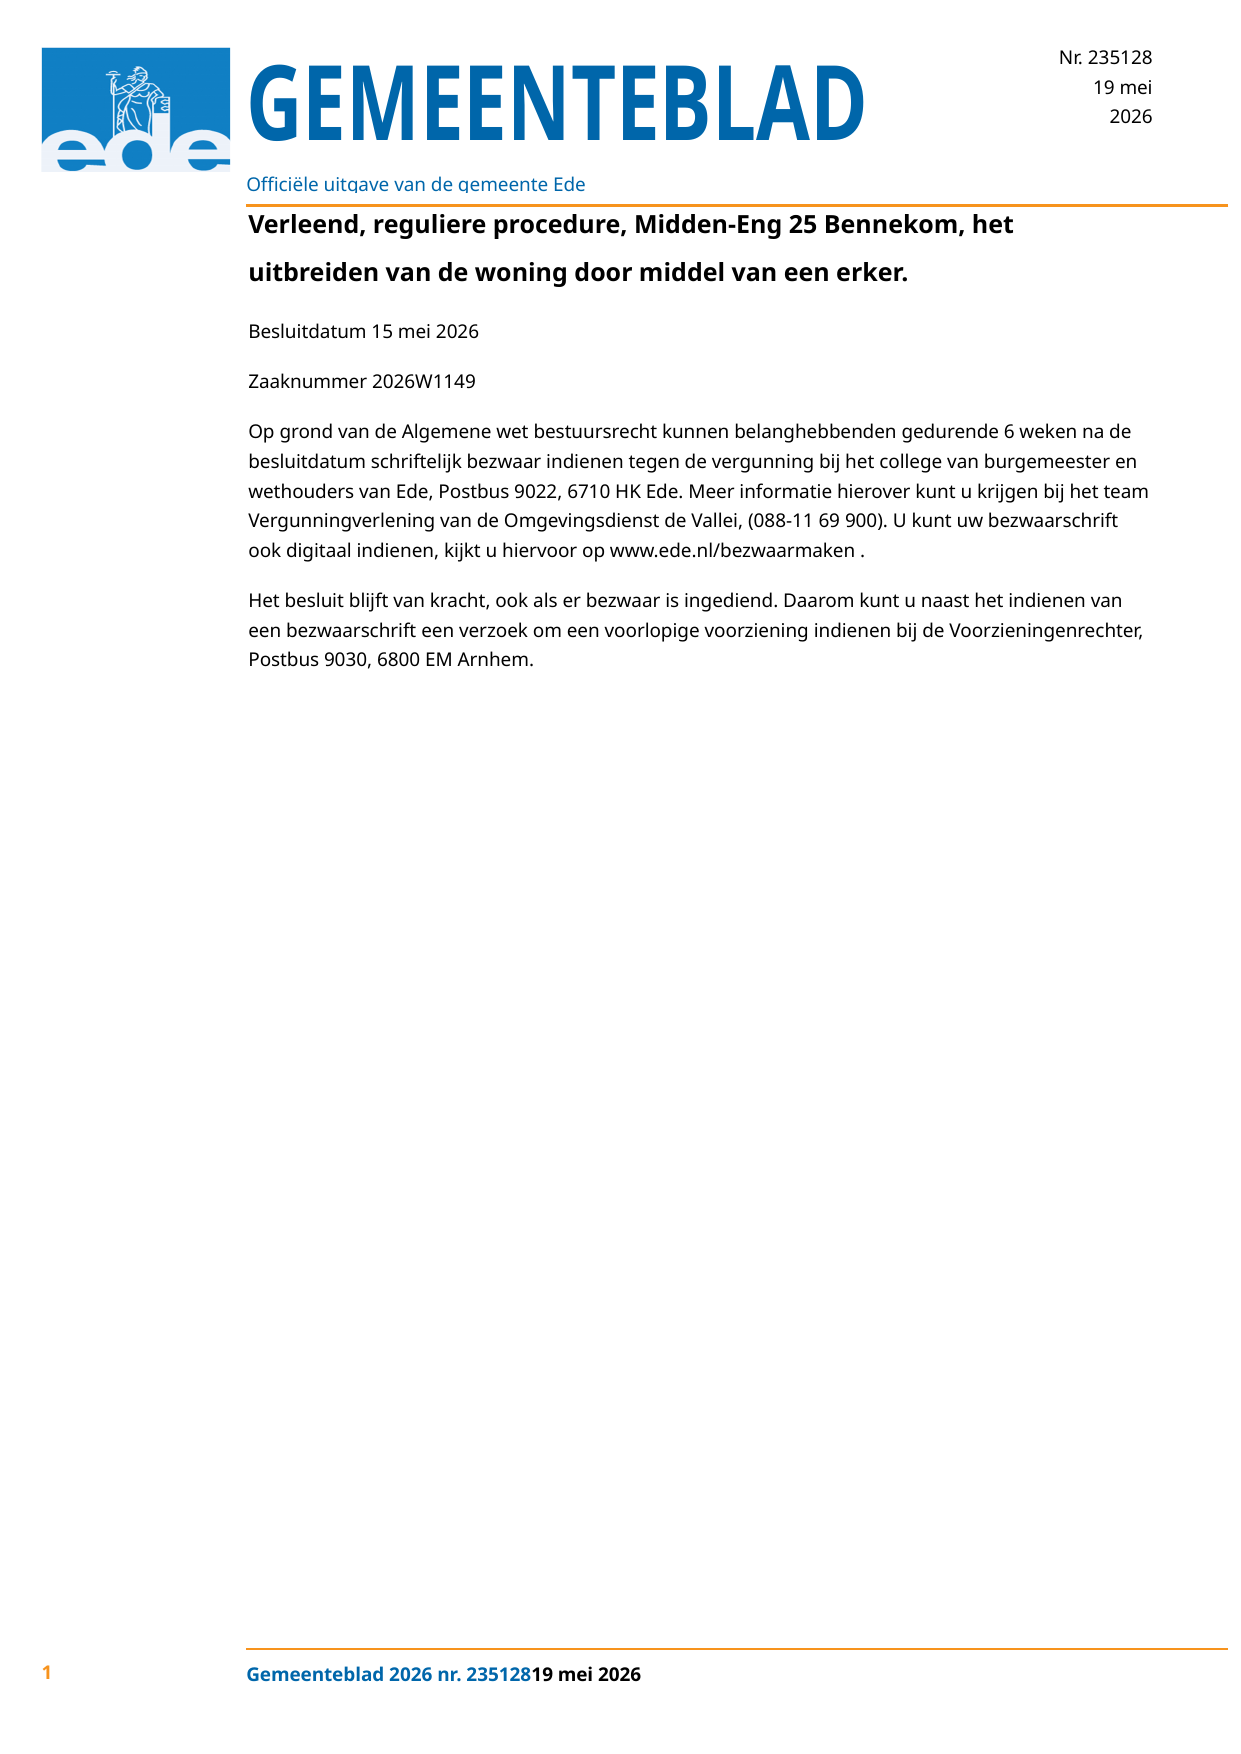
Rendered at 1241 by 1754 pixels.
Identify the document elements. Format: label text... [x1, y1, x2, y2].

text Verleend, reguliere procedure, Midden-Eng 25 Bennekom, het uitbreiden van de woning door middel van een erker. [248, 207, 1152, 288]
text Zaaknummer 2026W1149 [248, 368, 1152, 394]
text Het besluit blijft van kracht, ook als er bezwaar is ingediend. Daarom kunt u naast het indienen van een bezwaarschrift een verzoek om een voorlopige voorziening indienen bij de Voorzieningenrechter, Postbus 9030, 6800 EM Arnhem. [248, 587, 1152, 672]
text Op grond van de Algemene wet bestuursrecht kunnen belanghebbenden gedurende 6 weken na de besluitdatum schriftelijk bezwaar indienen tegen de vergunning bij het college van burgemeester en wethouders van Ede, Postbus 9022, 6710 HK Ede. Meer informatie hierover kunt u krijgen bij het team Vergunningverlening van de Omgevingsdienst de Vallei, (088-11 69 900). U kunt uw bezwaarschrift ook digitaal indienen, kijkt u hiervoor op www.ede.nl/bezwaarmaken . [248, 419, 1152, 563]
picture [41, 47, 231, 172]
text Besluitdatum 15 mei 2026 [248, 318, 1152, 344]
